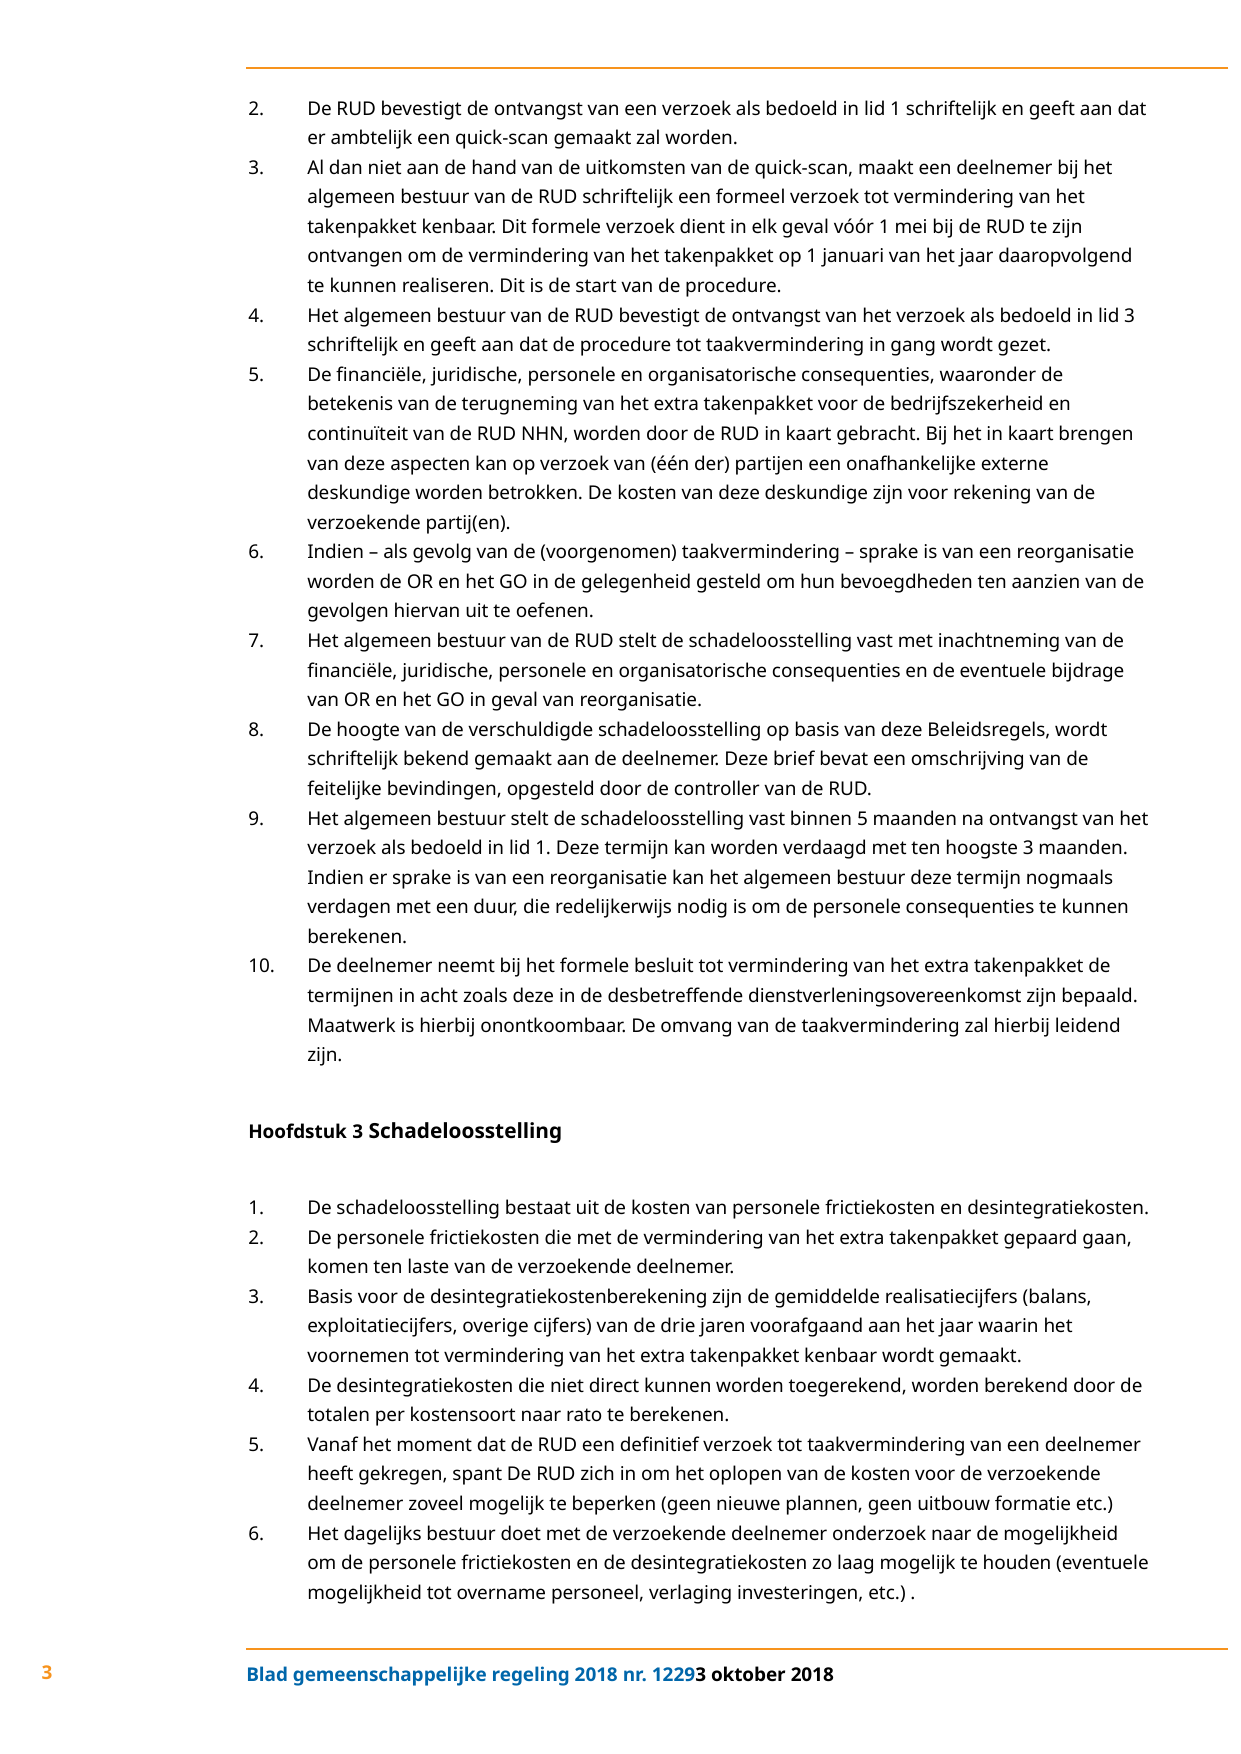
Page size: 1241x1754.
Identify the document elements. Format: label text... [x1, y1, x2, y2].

list Het algemeen bestuur van de RUD bevestigt de ontvangst van het verzoek als bedoeld in lid 3 schriftelijk en geeft aan dat de procedure tot taakvermindering in gang wordt gezet. [248, 302, 1152, 357]
list Al dan niet aan de hand van de uitkomsten van de quick-scan, maakt een deelnemer bij het algemeen bestuur van de RUD schriftelijk een formeel verzoek tot vermindering van het takenpakket kenbaar. Dit formele verzoek dient in elk geval vóór 1 mei bij de RUD te zijn ontvangen om de vermindering van het takenpakket op 1 januari van het jaar daaropvolgend te kunnen realiseren. Dit is de start van de procedure. [248, 154, 1152, 298]
text Hoofdstuk 3 Schadeloosstelling [248, 1117, 1152, 1145]
list De desintegratiekosten die niet direct kunnen worden toegerekend, worden berekend door de totalen per kostensoort naar rato te berekenen. [248, 1372, 1152, 1427]
list De RUD bevestigt de ontvangst van een verzoek als bedoeld in lid 1 schriftelijk en geeft aan dat er ambtelijk een quick-scan gemaakt zal worden. [248, 95, 1152, 150]
list Vanaf het moment dat de RUD een definitief verzoek tot taakvermindering van een deelnemer heeft gekregen, spant De RUD zich in om het oplopen van de kosten voor de verzoekende deelnemer zoveel mogelijk te beperken (geen nieuwe plannen, geen uitbouw formatie etc.) [248, 1431, 1152, 1516]
picture [41, 47, 231, 172]
list De personele frictiekosten die met de vermindering van het extra takenpakket gepaard gaan, komen ten laste van de verzoekende deelnemer. [248, 1224, 1152, 1279]
list De schadeloosstelling bestaat uit de kosten van personele frictiekosten en desintegratiekosten. [248, 1194, 1152, 1220]
list Basis voor de desintegratiekostenberekening zijn de gemiddelde realisatiecijfers (balans, exploitatiecijfers, overige cijfers) van de drie jaren voorafgaand aan het jaar waarin het voornemen tot vermindering van het extra takenpakket kenbaar wordt gemaakt. [248, 1283, 1152, 1368]
list De financiële, juridische, personele en organisatorische consequenties, waaronder de betekenis van de terugneming van het extra takenpakket voor de bedrijfszekerheid en continuïteit van de RUD NHN, worden door de RUD in kaart gebracht. Bij het in kaart brengen van deze aspecten kan op verzoek van (één der) partijen een onafhankelijke externe deskundige worden betrokken. De kosten van deze deskundige zijn voor rekening van de verzoekende partij(en). [248, 361, 1152, 535]
list De deelnemer neemt bij het formele besluit tot vermindering van het extra takenpakket de termijnen in acht zoals deze in de desbetreffende dienstverleningsovereenkomst zijn bepaald. Maatwerk is hierbij onontkoombaar. De omvang van de taakvermindering zal hierbij leidend zijn. [248, 953, 1152, 1067]
list De hoogte van de verschuldigde schadeloosstelling op basis van deze Beleidsregels, wordt schriftelijk bekend gemaakt aan de deelnemer. Deze brief bevat een omschrijving van de feitelijke bevindingen, opgesteld door de controller van de RUD. [248, 716, 1152, 801]
list Indien – als gevolg van de (voorgenomen) taakvermindering – sprake is van een reorganisatie worden de OR en het GO in de gelegenheid gesteld om hun bevoegdheden ten aanzien van de gevolgen hiervan uit te oefenen. [248, 538, 1152, 623]
list Het algemeen bestuur van de RUD stelt de schadeloosstelling vast met inachtneming van de financiële, juridische, personele en organisatorische consequenties en de eventuele bijdrage van OR en het GO in geval van reorganisatie. [248, 627, 1152, 712]
list Het dagelijks bestuur doet met de verzoekende deelnemer onderzoek naar de mogelijkheid om de personele frictiekosten en de desintegratiekosten zo laag mogelijk te houden (eventuele mogelijkheid tot overname personeel, verlaging investeringen, etc.) . [248, 1520, 1152, 1605]
list Het algemeen bestuur stelt de schadeloosstelling vast binnen 5 maanden na ontvangst van het verzoek als bedoeld in lid 1. Deze termijn kan worden verdaagd met ten hoogste 3 maanden. Indien er sprake is van een reorganisatie kan het algemeen bestuur deze termijn nogmaals verdagen met een duur, die redelijkerwijs nodig is om de personele consequenties te kunnen berekenen. [248, 805, 1152, 949]
